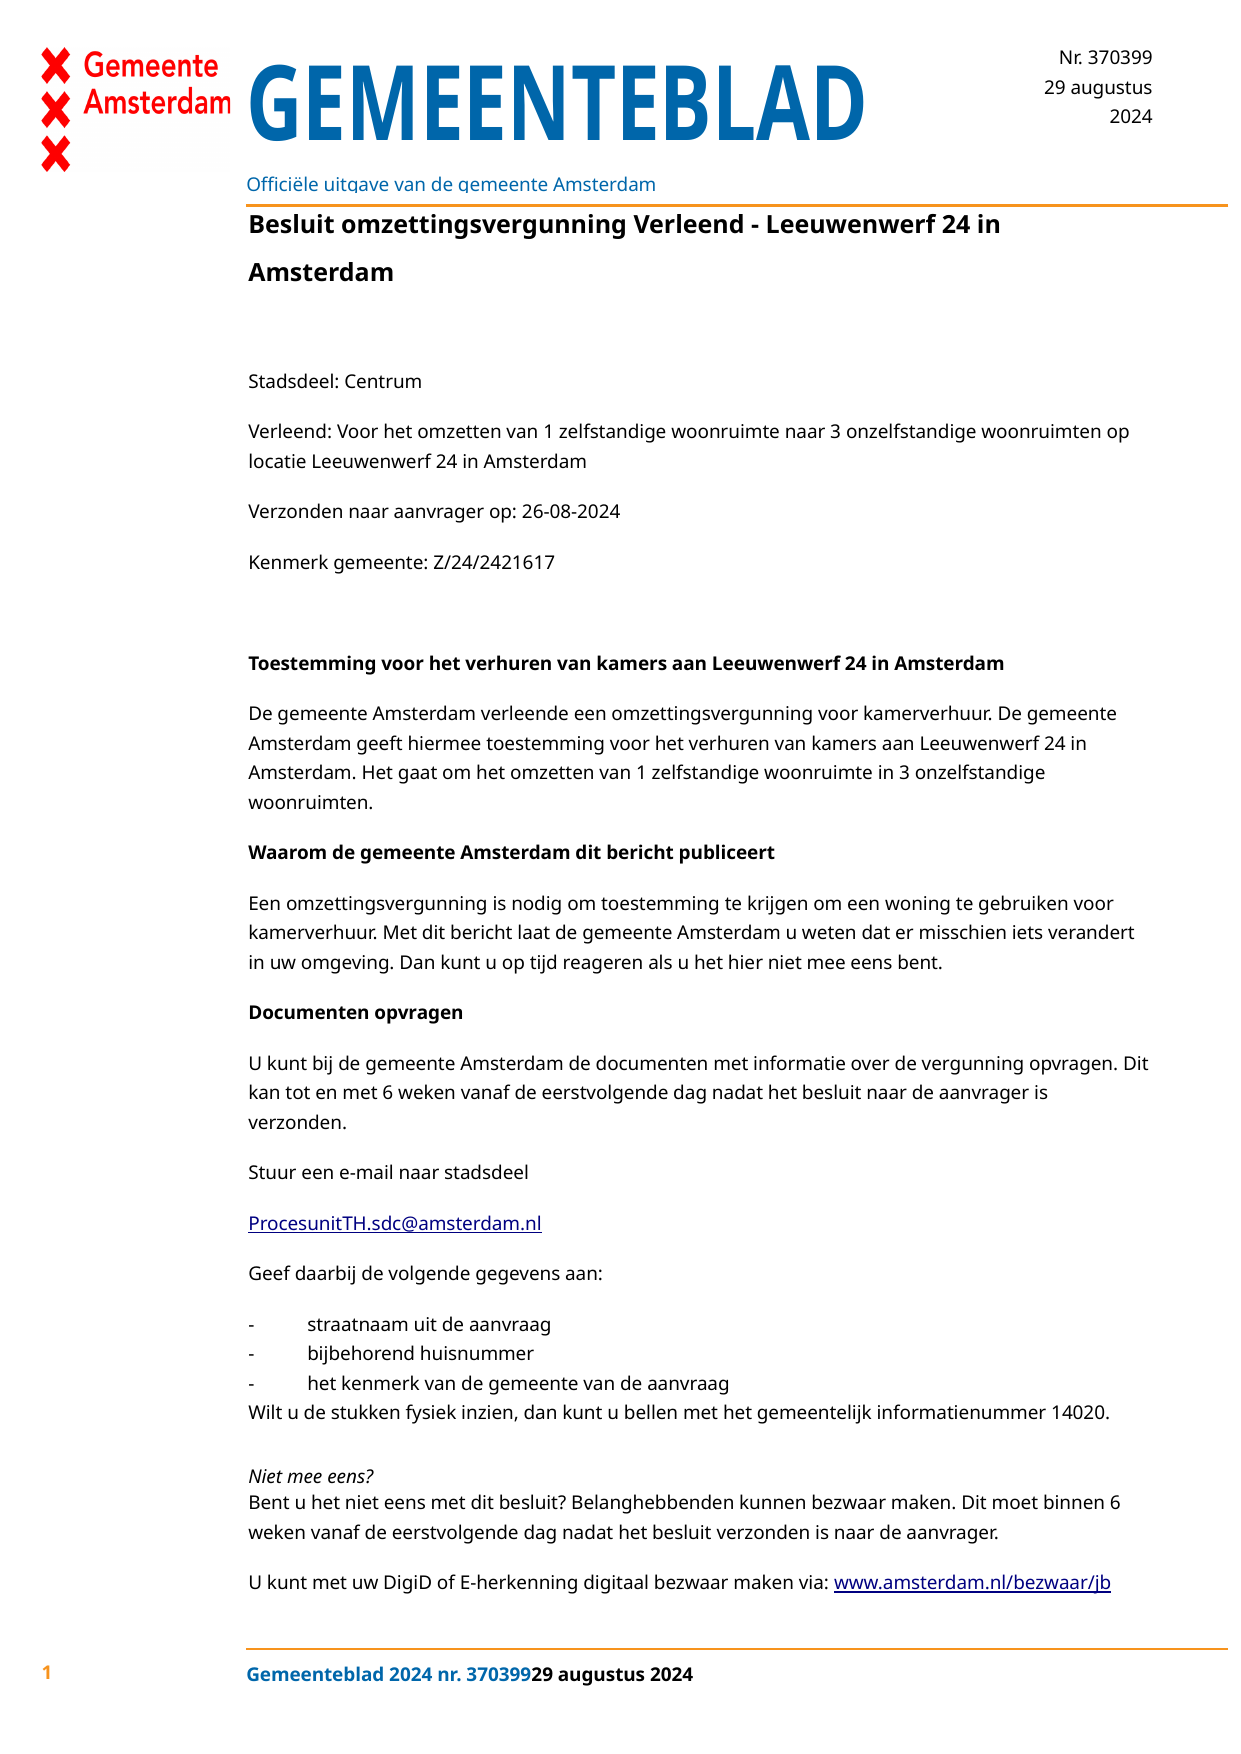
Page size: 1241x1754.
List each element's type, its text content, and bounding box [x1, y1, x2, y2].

picture [41, 47, 231, 172]
text Wilt u de stukken fysiek inzien, dan kunt u bellen met het gemeentelijk informatienummer 14020. [248, 1399, 1152, 1425]
text Stadsdeel: Centrum [248, 368, 1152, 394]
list bijbehorend huisnummer [248, 1340, 1152, 1366]
text Toestemming voor het verhuren van kamers aan Leeuwenwerf 24 in Amsterdam [248, 650, 1152, 676]
text Kenmerk gemeente: Z/24/2421617 [248, 549, 1152, 575]
text Niet mee eens? [248, 1463, 1152, 1489]
list straatnaam uit de aanvraag [248, 1311, 1152, 1337]
text ProcesunitTH.sdc@amsterdam.nl [248, 1210, 1152, 1236]
text Documenten opvragen [248, 999, 1152, 1025]
text U kunt bij de gemeente Amsterdam de documenten met informatie over de vergunning opvragen. Dit kan tot en met 6 weken vanaf de eerstvolgende dag nadat het besluit naar de aanvrager is verzonden. [248, 1050, 1152, 1135]
text Verzonden naar aanvrager op: 26-08-2024 [248, 499, 1152, 524]
text Geef daarbij de volgende gegevens aan: [248, 1260, 1152, 1286]
text Verleend: Voor het omzetten van 1 zelfstandige woonruimte naar 3 onzelfstandige woonruimten op locatie Leeuwenwerf 24 in Amsterdam [248, 419, 1152, 474]
text Besluit omzettingsvergunning Verleend - Leeuwenwerf 24 in Amsterdam [248, 207, 1152, 288]
text Waarom de gemeente Amsterdam dit bericht publiceert [248, 839, 1152, 865]
text Bent u het niet eens met dit besluit? Belanghebbenden kunnen bezwaar maken. Dit moet binnen 6 weken vanaf de eerstvolgende dag nadat het besluit verzonden is naar de aanvrager. [248, 1489, 1152, 1544]
text Een omzettingsvergunning is nodig om toestemming te krijgen om een woning te gebruiken voor kamerverhuur. Met dit bericht laat de gemeente Amsterdam u weten dat er misschien iets verandert in uw omgeving. Dan kunt u op tijd reageren als u het hier niet mee eens bent. [248, 890, 1152, 975]
text Stuur een e-mail naar stadsdeel [248, 1159, 1152, 1185]
text De gemeente Amsterdam verleende een omzettingsvergunning voor kamerverhuur. De gemeente Amsterdam geeft hiermee toestemming voor het verhuren van kamers aan Leeuwenwerf 24 in Amsterdam. Het gaat om het omzetten van 1 zelfstandige woonruimte in 3 onzelfstandige woonruimten. [248, 700, 1152, 815]
list het kenmerk van de gemeente van de aanvraag [248, 1370, 1152, 1396]
text U kunt met uw DigiD of E-herkenning digitaal bezwaar maken via: www.amsterdam.nl/bezwaar/jb [248, 1569, 1152, 1595]
